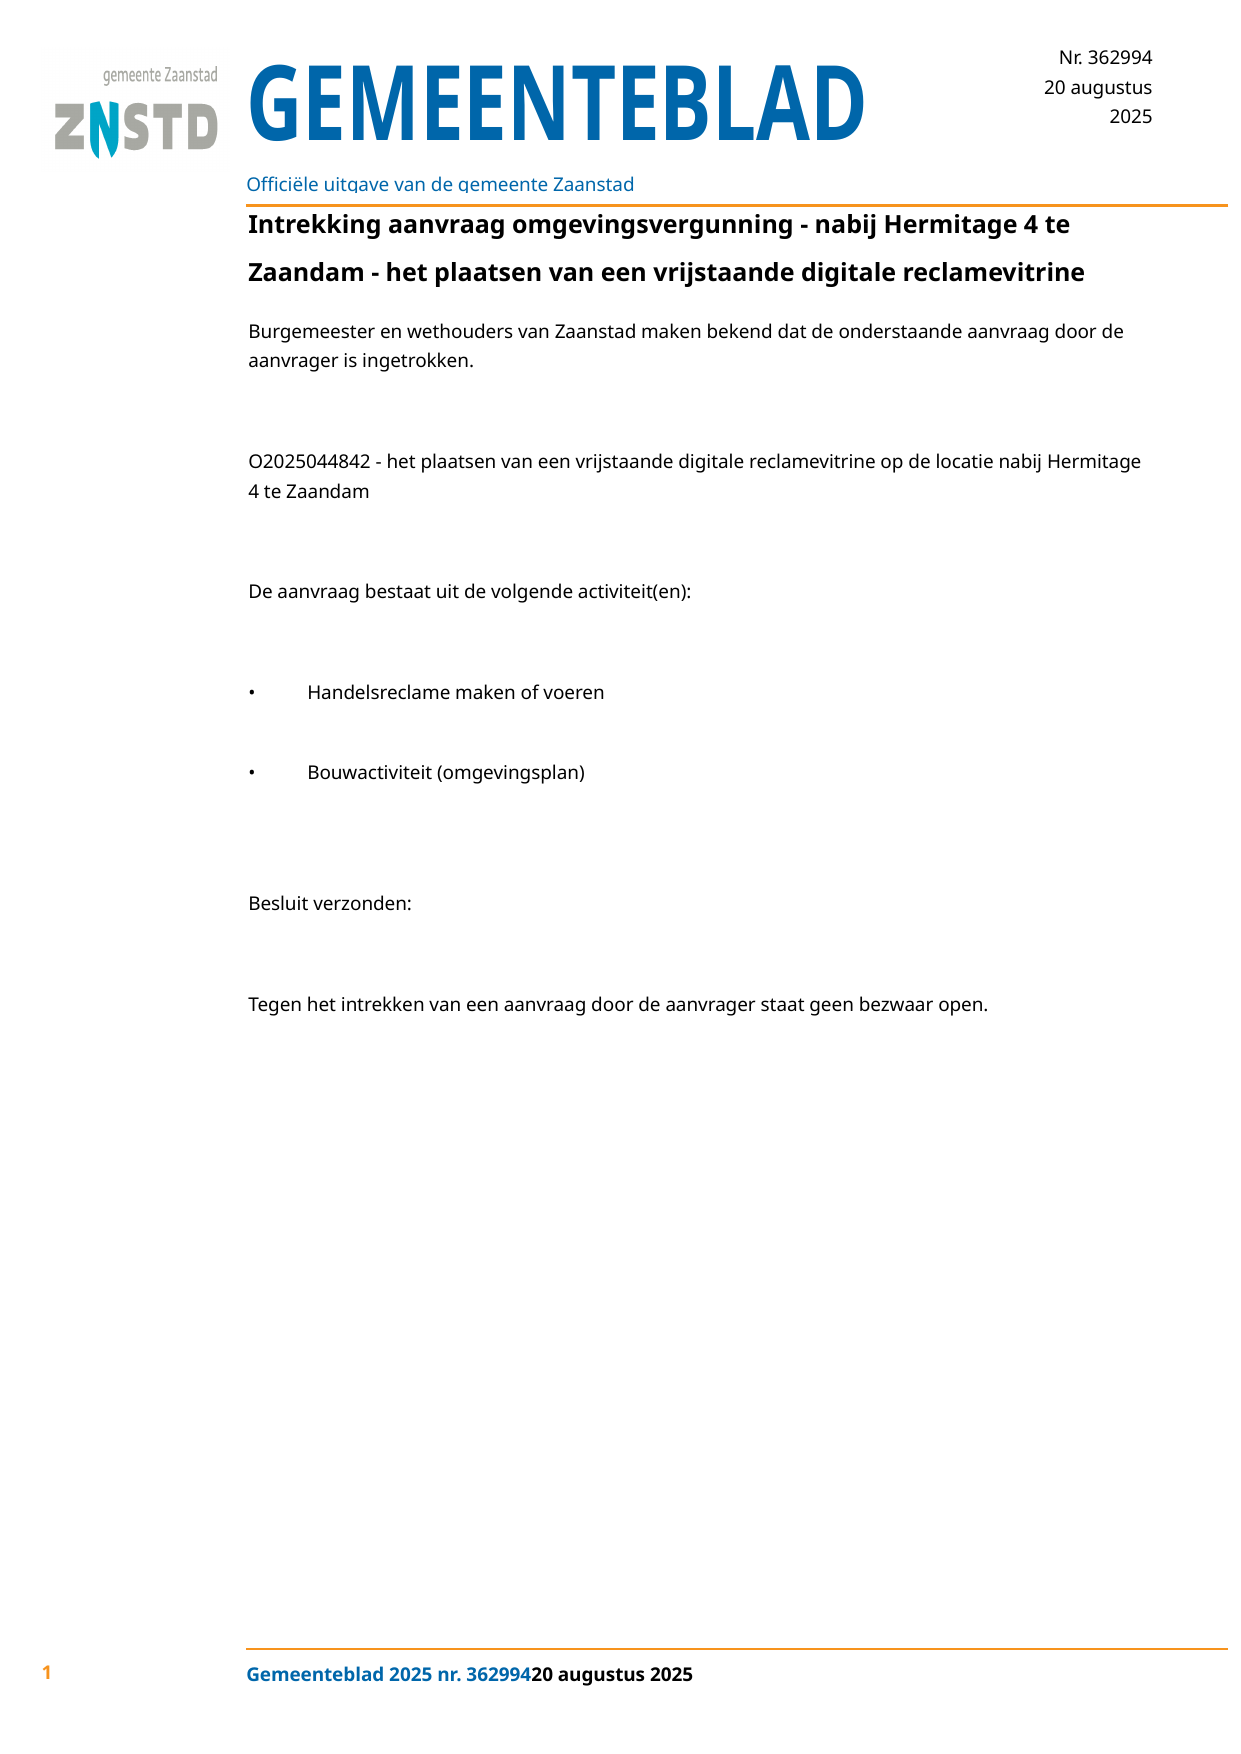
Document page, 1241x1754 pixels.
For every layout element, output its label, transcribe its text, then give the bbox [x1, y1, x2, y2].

picture [41, 47, 231, 172]
text Tegen het intrekken van een aanvraag door de aanvrager staat geen bezwaar open. [248, 991, 1152, 1017]
text Besluit verzonden: [248, 890, 1152, 916]
list Bouwactiviteit (omgevingsplan) [248, 759, 1152, 785]
text Intrekking aanvraag omgevingsvergunning - nabij Hermitage 4 te Zaandam - het plaatsen van een vrijstaande digitale reclamevitrine [248, 207, 1152, 288]
text De aanvraag bestaat uit de volgende activiteit(en): [248, 579, 1152, 604]
list Handelsreclame maken of voeren [248, 679, 1152, 705]
text O2025044842 - het plaatsen van een vrijstaande digitale reclamevitrine op de locatie nabij Hermitage 4 te Zaandam [248, 448, 1152, 504]
text Burgemeester en wethouders van Zaanstad maken bekend dat de onderstaande aanvraag door de aanvrager is ingetrokken. [248, 318, 1152, 373]
